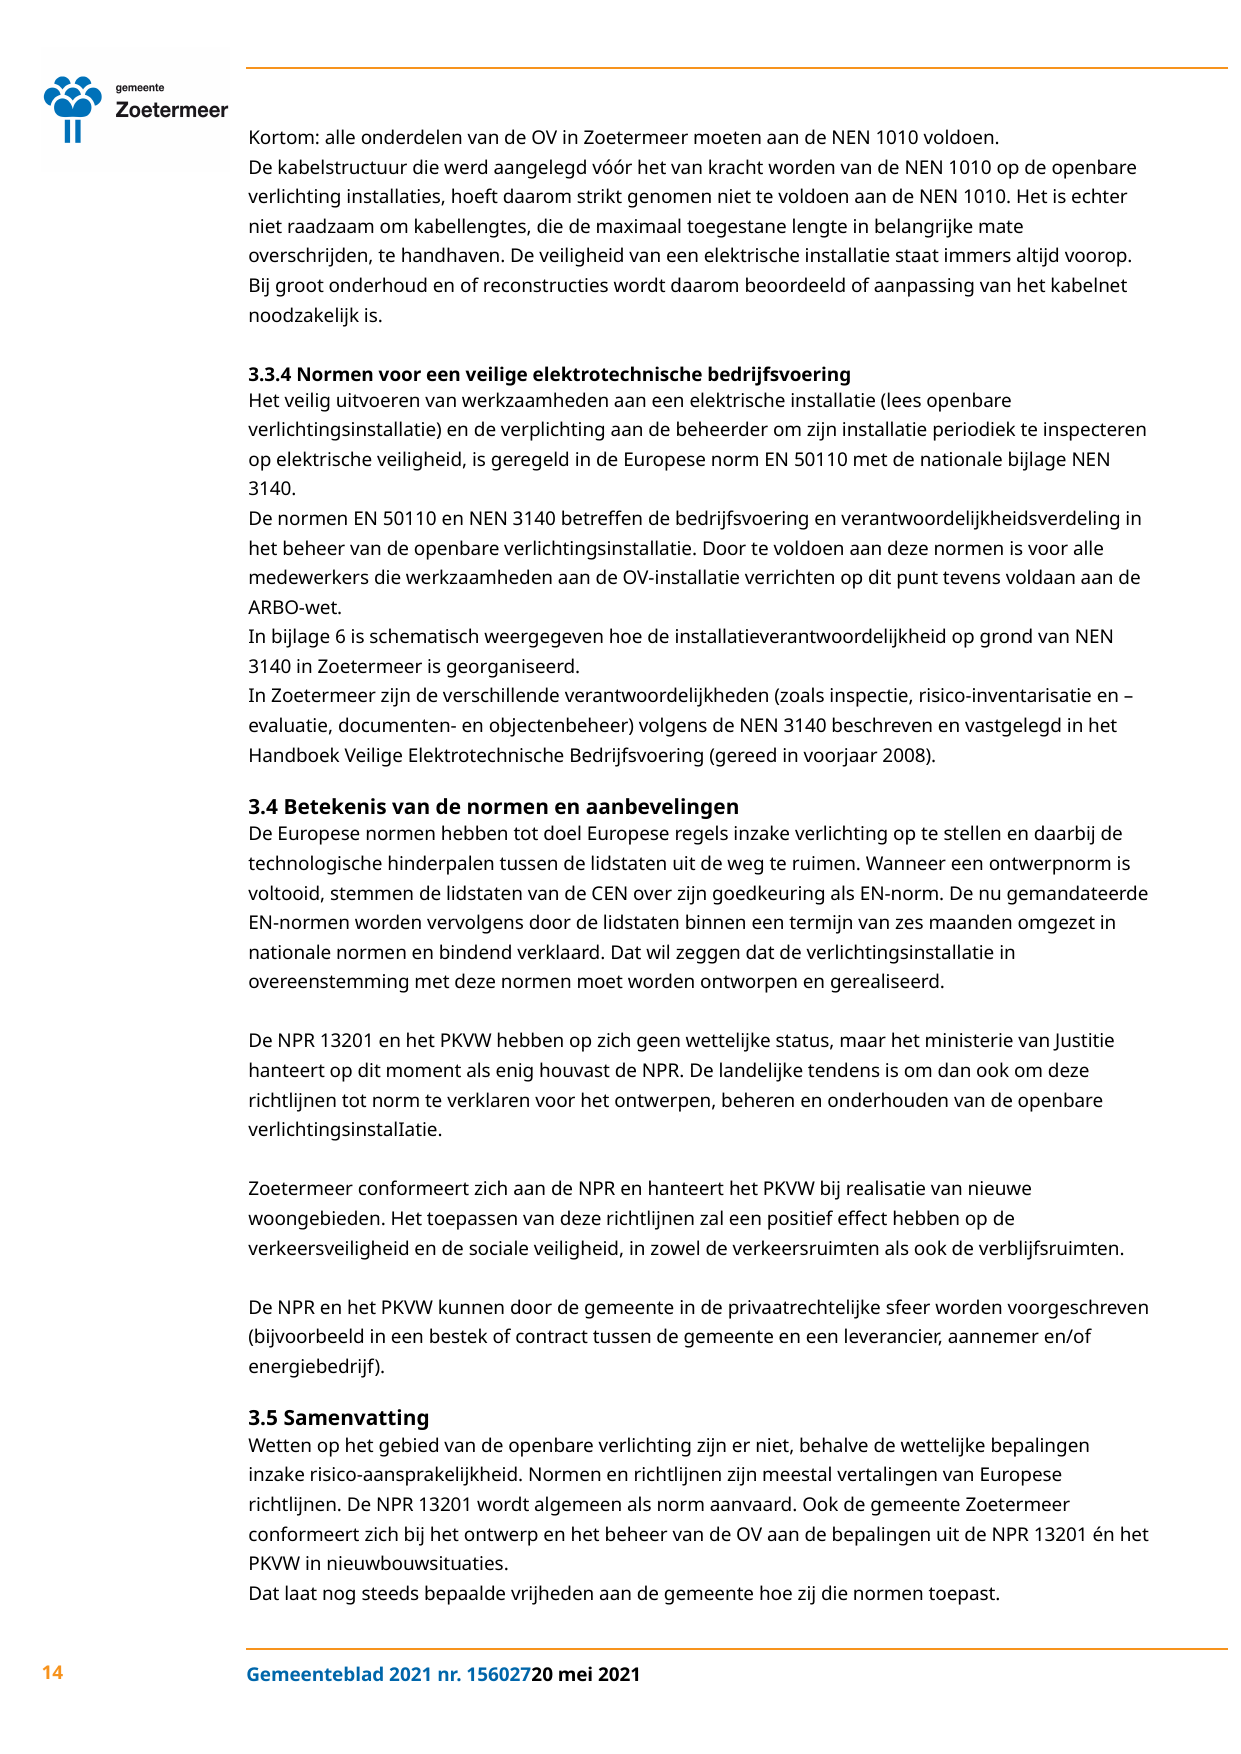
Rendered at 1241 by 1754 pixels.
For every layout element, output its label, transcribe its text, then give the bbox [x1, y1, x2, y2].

text In bijlage 6 is schematisch weergegeven hoe de installatieverantwoordelijkheid op grond van NEN 3140 in Zoetermeer is georganiseerd. [248, 623, 1152, 679]
picture [41, 47, 231, 172]
text De normen EN 50110 en NEN 3140 betreffen de bedrijfsvoering en verantwoordelijkheidsverdeling in het beheer van de openbare verlichtingsinstallatie. Door te voldoen aan deze normen is voor alle medewerkers die werkzaamheden aan de OV-installatie verrichten op dit punt tevens voldaan aan de ARBO-wet. [248, 505, 1152, 619]
text De Europese normen hebben tot doel Europese regels inzake verlichting op te stellen en daarbij de technologische hinderpalen tussen de lidstaten uit de weg te ruimen. Wanneer een ontwerpnorm is voltooid, stemmen de lidstaten van de CEN over zijn goedkeuring als EN-norm. De nu gemandateerde EN-normen worden vervolgens door de lidstaten binnen een termijn van zes maanden omgezet in nationale normen en bindend verklaard. Dat wil zeggen dat de verlichtingsinstallatie in overeenstemming met deze normen moet worden ontworpen en gerealiseerd. [248, 821, 1152, 994]
text De NPR 13201 en het PKVW hebben op zich geen wettelijke status, maar het ministerie van Justitie hanteert op dit moment als enig houvast de NPR. De landelijke tendens is om dan ook om deze richtlijnen tot norm te verklaren voor het ontwerpen, beheren en onderhouden van de openbare verlichtingsinstalIatie. [248, 1028, 1152, 1142]
text Bij groot onderhoud en of reconstructies wordt daarom beoordeeld of aanpassing van het kabelnet noodzakelijk is. [248, 272, 1152, 328]
text 3.4 Betekenis van de normen en aanbevelingen [248, 792, 1152, 821]
text Dat laat nog steeds bepaalde vrijheden aan de gemeente hoe zij die normen toepast. [248, 1580, 1152, 1606]
text De kabelstructuur die werd aangelegd vóór het van kracht worden van de NEN 1010 op de openbare verlichting installaties, hoeft daarom strikt genomen niet te voldoen aan de NEN 1010. Het is echter niet raadzaam om kabellengtes, die de maximaal toegestane lengte in belangrijke mate overschrijden, te handhaven. De veiligheid van een elektrische installatie staat immers altijd voorop. [248, 154, 1152, 268]
text Kortom: alle onderdelen van de OV in Zoetermeer moeten aan de NEN 1010 voldoen. [248, 124, 1152, 150]
text Wetten op het gebied van de openbare verlichting zijn er niet, behalve de wettelijke bepalingen inzake risico-aansprakelijkheid. Normen en richtlijnen zijn meestal vertalingen van Europese richtlijnen. De NPR 13201 wordt algemeen als norm aanvaard. Ook de gemeente Zoetermeer conformeert zich bij het ontwerp en het beheer van de OV aan de bepalingen uit de NPR 13201 én het PKVW in nieuwbouwsituaties. [248, 1432, 1152, 1576]
text Het veilig uitvoeren van werkzaamheden aan een elektrische installatie (lees openbare verlichtingsinstallatie) en de verplichting aan de beheerder om zijn installatie periodiek te inspecteren op elektrische veiligheid, is geregeld in de Europese norm EN 50110 met de nationale bijlage NEN 3140. [248, 387, 1152, 501]
text Zoetermeer conformeert zich aan de NPR en hanteert het PKVW bij realisatie van nieuwe woongebieden. Het toepassen van deze richtlijnen zal een positief effect hebben op de verkeersveiligheid en de sociale veiligheid, in zowel de verkeersruimten als ook de verblijfsruimten. [248, 1176, 1152, 1261]
text 3.5 Samenvatting [248, 1403, 1152, 1432]
text In Zoetermeer zijn de verschillende verantwoordelijkheden (zoals inspectie, risico-inventarisatie en –evaluatie, documenten- en objectenbeheer) volgens de NEN 3140 beschreven en vastgelegd in het Handboek Veilige Elektrotechnische Bedrijfsvoering (gereed in voorjaar 2008). [248, 683, 1152, 767]
text De NPR en het PKVW kunnen door de gemeente in de privaatrechtelijke sfeer worden voorgeschreven (bijvoorbeeld in een bestek of contract tussen de gemeente en een leverancier, aannemer en/of energiebedrijf). [248, 1294, 1152, 1379]
text 3.3.4 Normen voor een veilige elektrotechnische bedrijfsvoering [248, 361, 1152, 387]
